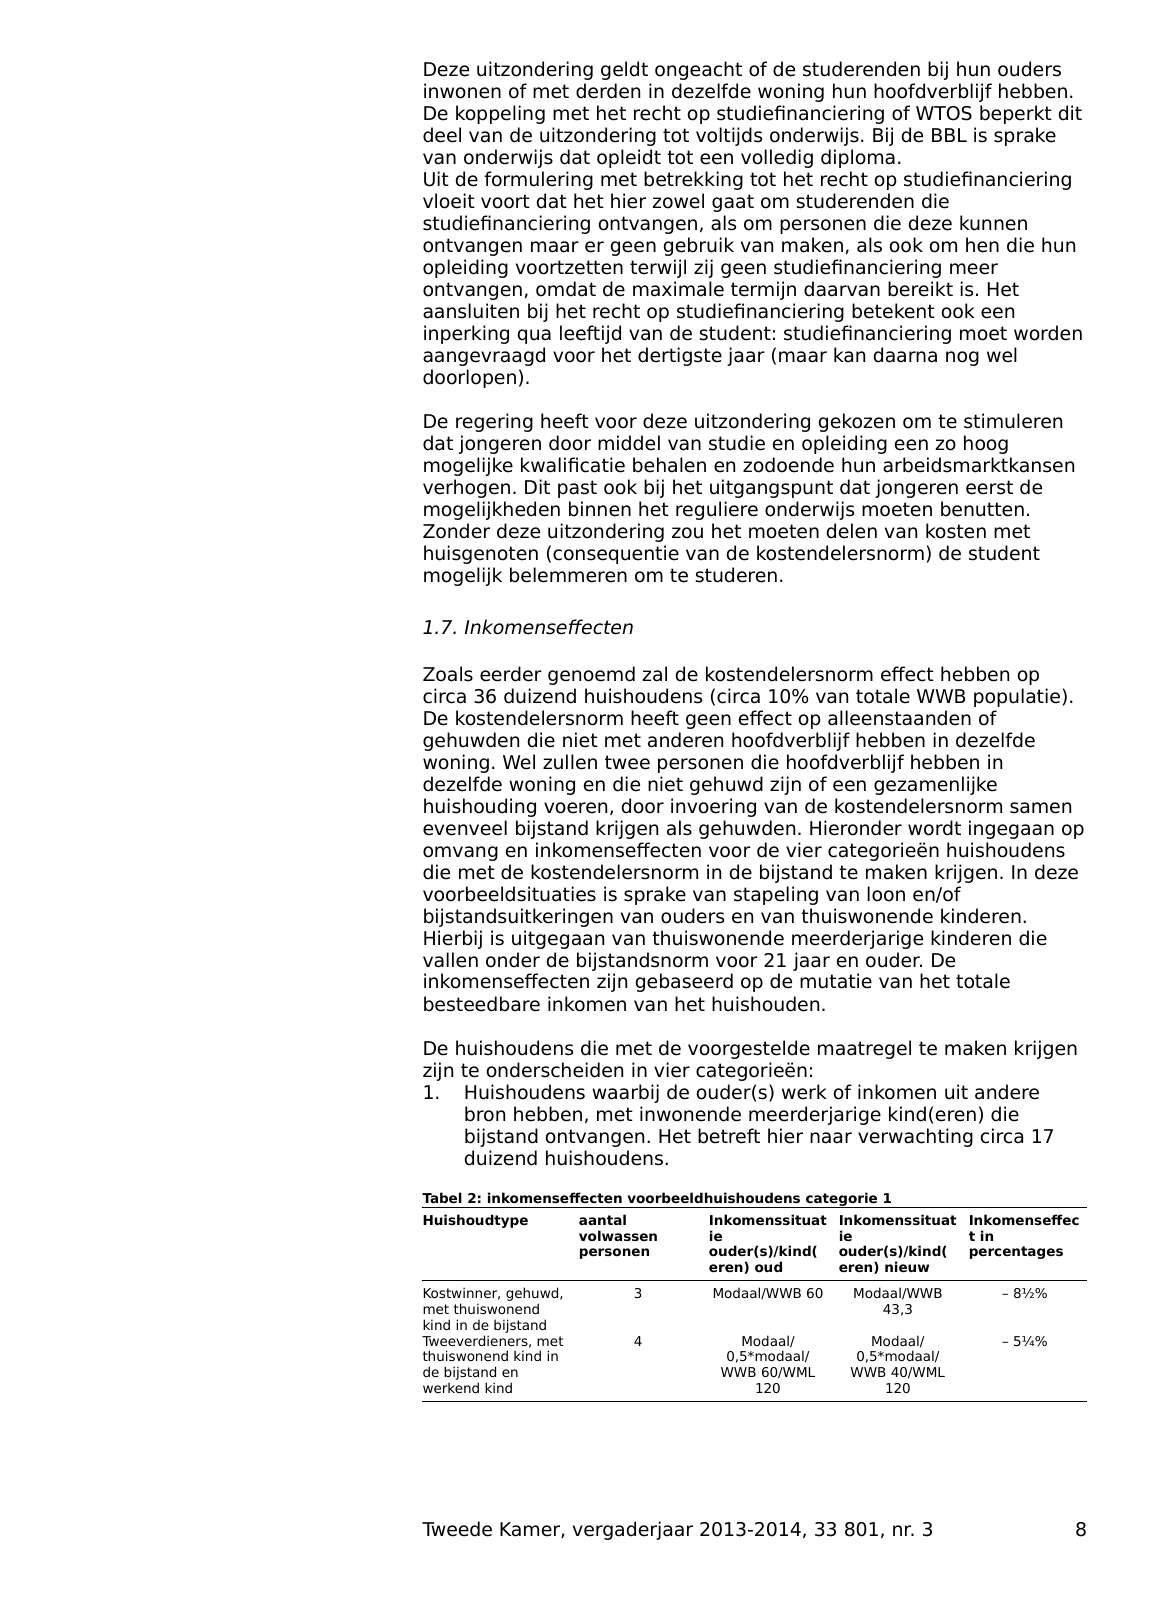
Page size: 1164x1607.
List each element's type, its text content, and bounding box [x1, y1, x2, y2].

text Deze uitzondering geldt ongeacht of de studerenden bij hun ouders inwonen of met derden in dezelfde woning hun hoofdverblijf hebben. De koppeling met het recht op studiefinanciering of WTOS beperkt dit deel van de uitzondering tot voltijds onderwijs. Bij de BBL is sprake van onderwijs dat opleidt tot een volledig diploma. [422, 59, 1087, 169]
table_cell – 5¼% [963, 1333, 1087, 1401]
table_cell Modaal/0,5*modaal/WWB 40/WML 120 [833, 1333, 963, 1401]
table_cell Huishoudtype [422, 1208, 573, 1280]
table_cell 4 [573, 1333, 703, 1401]
table_cell aantal volwassen personen [573, 1208, 703, 1280]
table_cell Kostwinner, gehuwd, met thuiswonend kind in de bijstand [422, 1281, 573, 1333]
table_header Tabel 2: inkomenseffecten voorbeeldhuishoudens categorie 1 [422, 1191, 1087, 1207]
text De huishoudens die met de voorgestelde maatregel te maken krijgen zijn te onderscheiden in vier categorieën: [422, 1038, 1087, 1082]
text Uit de formulering met betrekking tot het recht op studiefinanciering vloeit voort dat het hier zowel gaat om studerenden die studiefinanciering ontvangen, als om personen die deze kunnen ontvangen maar er geen gebruik van maken, als ook om hen die hun opleiding voortzetten terwijl zij geen studiefinanciering meer ontvangen, omdat de maximale termijn daarvan bereikt is. Het aansluiten bij het recht op studiefinanciering betekent ook een inperking qua leeftijd van de student: studiefinanciering moet worden aangevraagd voor het dertigste jaar (maar kan daarna nog wel doorlopen). [422, 169, 1087, 389]
text De regering heeft voor deze uitzondering gekozen om te stimuleren dat jongeren door middel van studie en opleiding een zo hoog mogelijke kwalificatie behalen en zodoende hun arbeidsmarktkansen verhogen. Dit past ook bij het uitgangspunt dat jongeren eerst de mogelijkheden binnen het reguliere onderwijs moeten benutten. Zonder deze uitzondering zou het moeten delen van kosten met huisgenoten (consequentie van de kostendelersnorm) de student mogelijk belemmeren om te studeren. [422, 411, 1087, 587]
table_cell Modaal/WWB 43,3 [833, 1281, 963, 1333]
table_cell Inkomenseffect in percentages [963, 1208, 1087, 1280]
subtitle 1.7. Inkomenseffecten [422, 617, 1087, 639]
table_cell 3 [573, 1281, 703, 1333]
table_cell Inkomenssituatie ouder(s)/kind(eren) nieuw [833, 1208, 963, 1280]
table_cell Inkomenssituatie ouder(s)/kind(eren) oud [703, 1208, 833, 1280]
table_cell Tweeverdieners, met thuiswonend kind in de bijstand en werkend kind [422, 1333, 573, 1401]
text Zoals eerder genoemd zal de kostendelersnorm effect hebben op circa 36 duizend huishoudens (circa 10% van totale WWB populatie). De kostendelersnorm heeft geen effect op alleenstaanden of gehuwden die niet met anderen hoofdverblijf hebben in dezelfde woning. Wel zullen twee personen die hoofdverblijf hebben in dezelfde woning en die niet gehuwd zijn of een gezamenlijke huishouding voeren, door invoering van de kostendelersnorm samen evenveel bijstand krijgen als gehuwden. Hieronder wordt ingegaan op omvang en inkomenseffecten voor de vier categorieën huishoudens die met de kostendelersnorm in de bijstand te maken krijgen. In deze voorbeeldsituaties is sprake van stapeling van loon en/of bijstandsuitkeringen van ouders en van thuiswonende kinderen. Hierbij is uitgegaan van thuiswonende meerderjarige kinderen die vallen onder de bijstandsnorm voor 21 jaar en ouder. De inkomenseffecten zijn gebaseerd op de mutatie van het totale besteedbare inkomen van het huishouden. [422, 664, 1087, 1015]
table_cell Modaal/WWB 60 [703, 1281, 833, 1333]
table_cell Modaal/0,5*modaal/WWB 60/WML 120 [703, 1333, 833, 1401]
text 1. Huishoudens waarbij de ouder(s) werk of inkomen uit andere bron hebben, met inwonende meerderjarige kind(eren) die bijstand ontvangen. Het betreft hier naar verwachting circa 17 duizend huishoudens. [422, 1082, 1087, 1169]
table_cell – 8½% [963, 1281, 1087, 1333]
